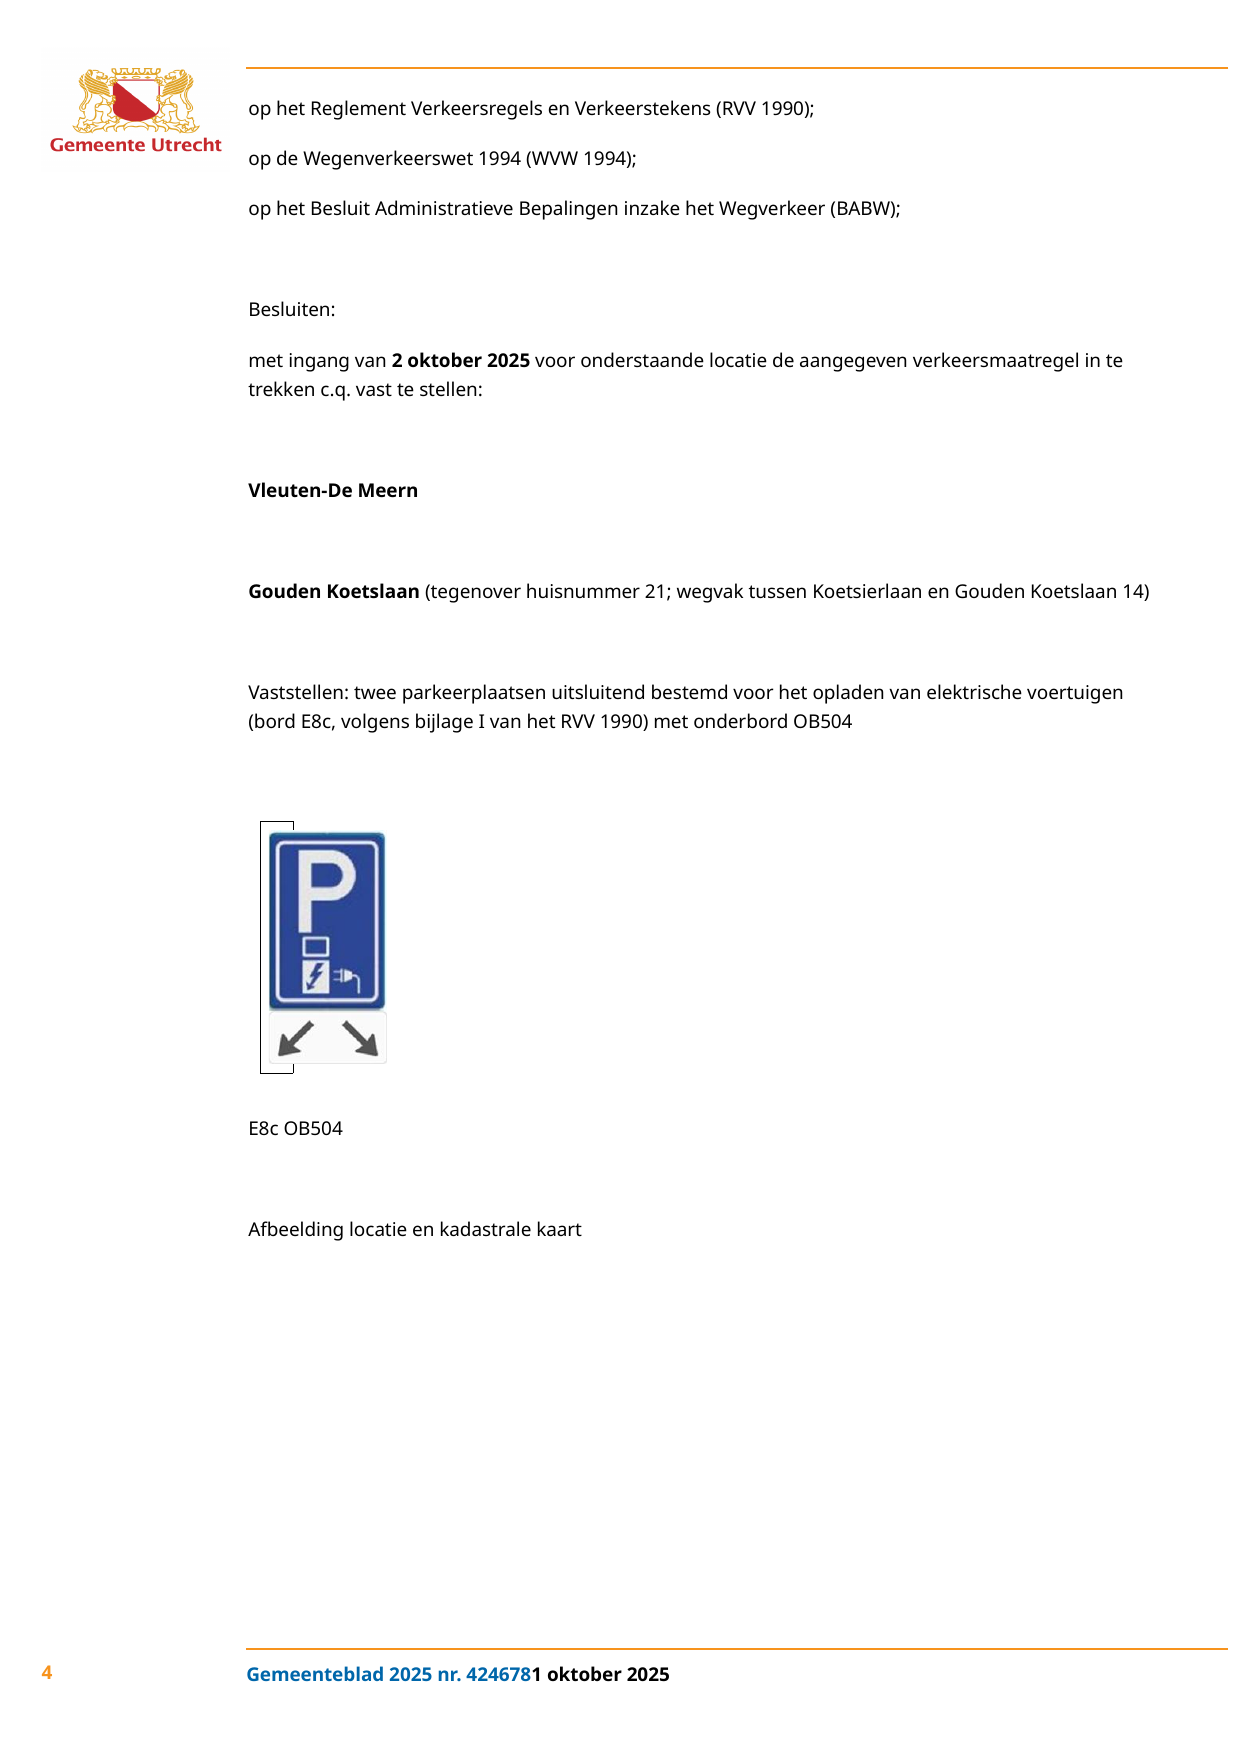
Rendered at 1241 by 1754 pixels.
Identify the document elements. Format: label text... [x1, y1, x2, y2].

text op het Besluit Administratieve Bepalingen inzake het Wegverkeer (BABW); [248, 196, 1152, 221]
picture [268, 830, 387, 1064]
text Gouden Koetslaan (tegenover huisnummer 21; wegvak tussen Koetsierlaan en Gouden Koetslaan 14) [248, 578, 1152, 604]
text E8c OB504 [248, 1115, 1152, 1141]
picture [41, 47, 231, 172]
text op de Wegenverkeerswet 1994 (WVW 1994); [248, 145, 1152, 171]
text Afbeelding locatie en kadastrale kaart [248, 1216, 1152, 1242]
text Vaststellen: twee parkeerplaatsen uitsluitend bestemd voor het opladen van elektrische voertuigen (bord E8c, volgens bijlage I van het RVV 1990) met onderbord OB504 [248, 679, 1152, 734]
text Besluiten: [248, 296, 1152, 322]
text Vleuten-De Meern [248, 477, 1152, 503]
text op het Reglement Verkeersregels en Verkeerstekens (RVV 1990); [248, 95, 1152, 121]
text met ingang van 2 oktober 2025 voor onderstaande locatie de aangegeven verkeersmaatregel in te trekken c.q. vast te stellen: [248, 347, 1152, 402]
